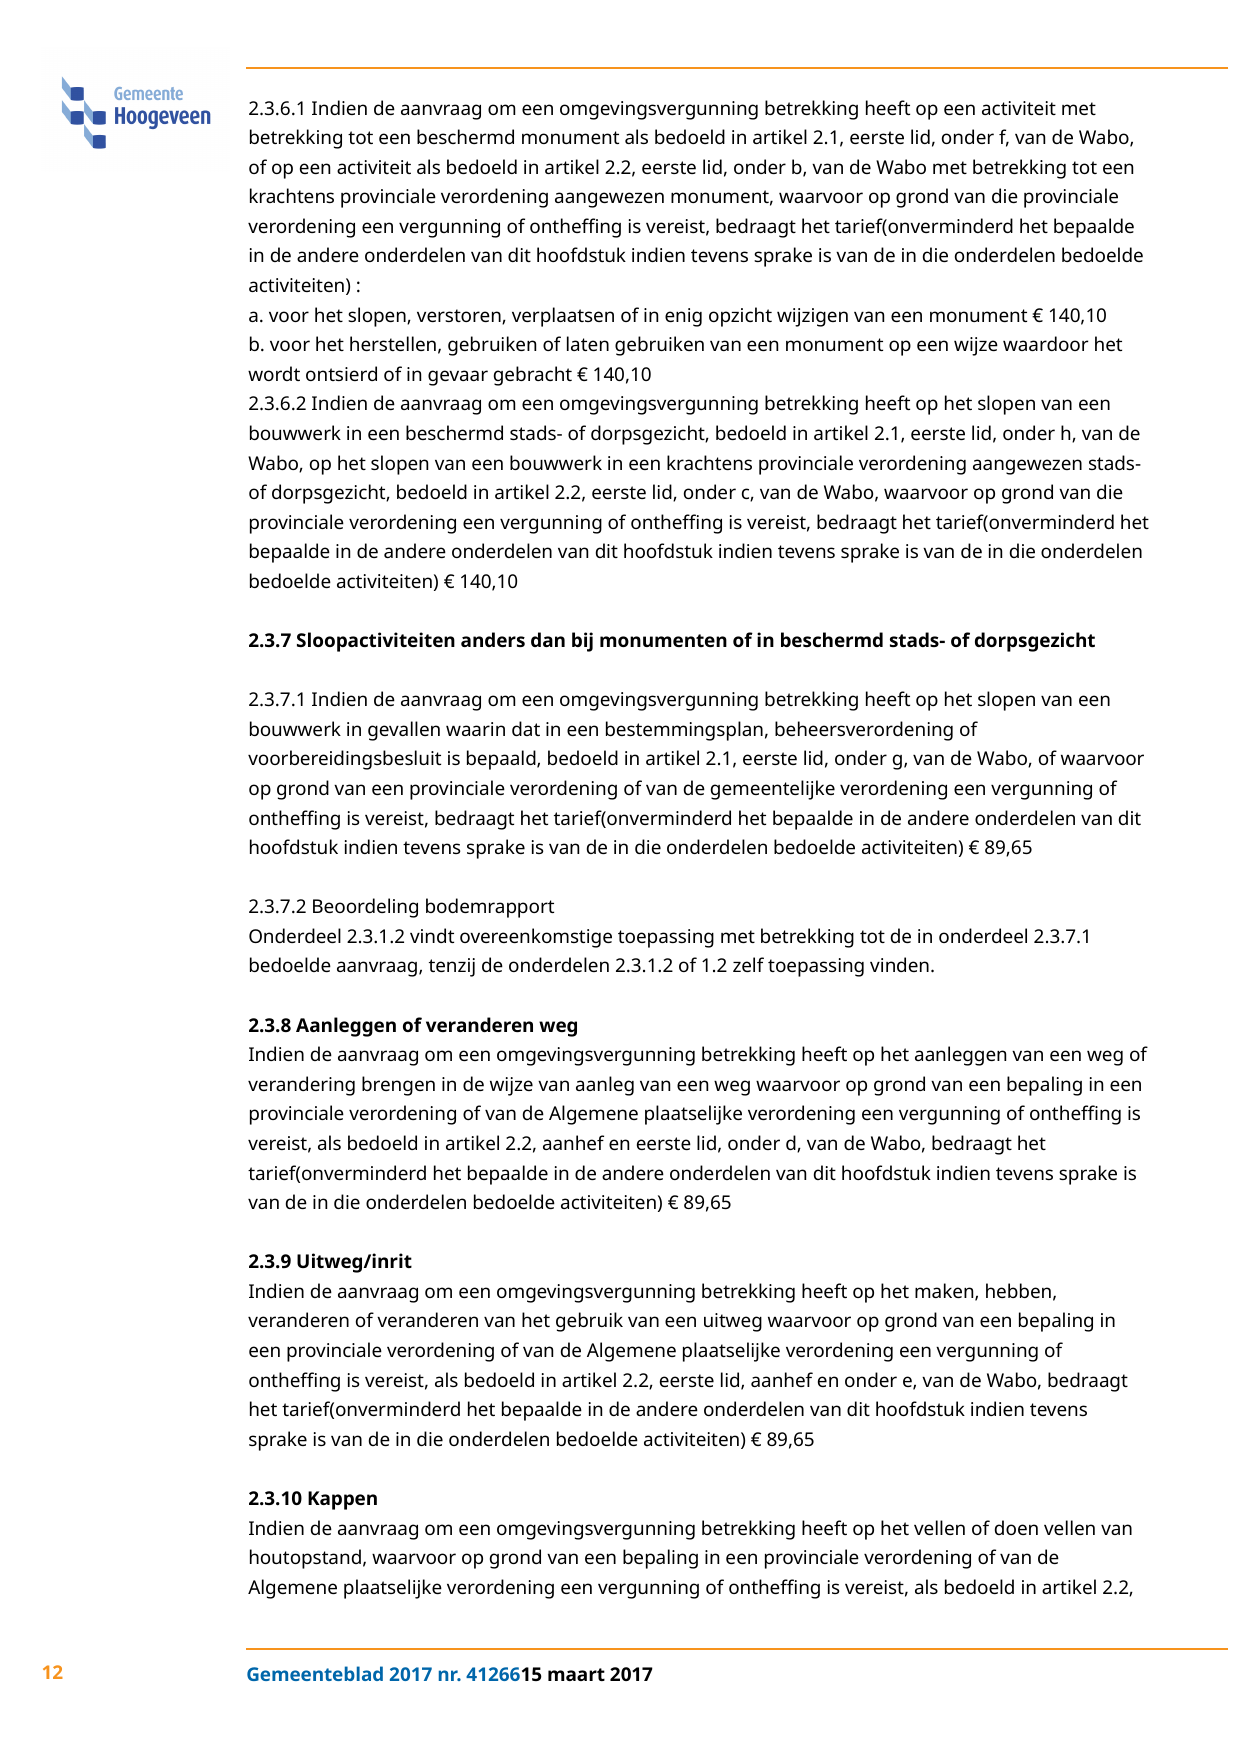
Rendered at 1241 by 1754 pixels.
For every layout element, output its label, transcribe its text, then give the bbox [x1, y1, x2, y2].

text Onderdeel 2.3.1.2 vindt overeenkomstige toepassing met betrekking tot de in onderdeel 2.3.7.1 bedoelde aanvraag, tenzij de onderdelen 2.3.1.2 of 1.2 zelf toepassing vinden. [248, 923, 1152, 978]
picture [41, 47, 231, 172]
text 2.3.7 Sloopactiviteiten anders dan bij monumenten of in beschermd stads- of dorpsgezicht [248, 627, 1152, 653]
text 2.3.7.1 Indien de aanvraag om een omgevingsvergunning betrekking heeft op het slopen van een bouwwerk in gevallen waarin dat in een bestemmingsplan, beheersverordening of voorbereidingsbesluit is bepaald, bedoeld in artikel 2.1, eerste lid, onder g, van de Wabo, of waarvoor op grond van een provinciale verordening of van de gemeentelijke verordening een vergunning of ontheffing is vereist, bedraagt het tarief(onverminderd het bepaalde in de andere onderdelen van dit hoofdstuk indien tevens sprake is van de in die onderdelen bedoelde activiteiten) € 89,65 [248, 686, 1152, 860]
text 2.3.6.2 Indien de aanvraag om een omgevingsvergunning betrekking heeft op het slopen van een bouwwerk in een beschermd stads- of dorpsgezicht, bedoeld in artikel 2.1, eerste lid, onder h, van de Wabo, op het slopen van een bouwwerk in een krachtens provinciale verordening aangewezen stads- of dorpsgezicht, bedoeld in artikel 2.2, eerste lid, onder c, van de Wabo, waarvoor op grond van die provinciale verordening een vergunning of ontheffing is vereist, bedraagt het tarief(onverminderd het bepaalde in de andere onderdelen van dit hoofdstuk indien tevens sprake is van de in die onderdelen bedoelde activiteiten) € 140,10 [248, 391, 1152, 594]
text Indien de aanvraag om een omgevingsvergunning betrekking heeft op het maken, hebben, veranderen of veranderen van het gebruik van een uitweg waarvoor op grond van een bepaling in een provinciale verordening of van de Algemene plaatselijke verordening een vergunning of ontheffing is vereist, als bedoeld in artikel 2.2, eerste lid, aanhef en onder e, van de Wabo, bedraagt het tarief(onverminderd het bepaalde in de andere onderdelen van dit hoofdstuk indien tevens sprake is van de in die onderdelen bedoelde activiteiten) € 89,65 [248, 1278, 1152, 1452]
text 2.3.10 Kappen [248, 1485, 1152, 1511]
text a. voor het slopen, verstoren, verplaatsen of in enig opzicht wijzigen van een monument € 140,10 [248, 302, 1152, 328]
text b. voor het herstellen, gebruiken of laten gebruiken van een monument op een wijze waardoor het wordt ontsierd of in gevaar gebracht € 140,10 [248, 331, 1152, 387]
text Indien de aanvraag om een omgevingsvergunning betrekking heeft op het aanleggen van een weg of verandering brengen in de wijze van aanleg van een weg waarvoor op grond van een bepaling in een provinciale verordening of van de Algemene plaatselijke verordening een vergunning of ontheffing is vereist, als bedoeld in artikel 2.2, aanhef en eerste lid, onder d, van de Wabo, bedraagt het tarief(onverminderd het bepaalde in de andere onderdelen van dit hoofdstuk indien tevens sprake is van de in die onderdelen bedoelde activiteiten) € 89,65 [248, 1041, 1152, 1215]
text 2.3.7.2 Beoordeling bodemrapport [248, 893, 1152, 919]
text 2.3.9 Uitweg/inrit [248, 1248, 1152, 1274]
text Indien de aanvraag om een omgevingsvergunning betrekking heeft op het vellen of doen vellen van houtopstand, waarvoor op grond van een bepaling in een provinciale verordening of van de Algemene plaatselijke verordening een vergunning of ontheffing is vereist, als bedoeld in artikel 2.2, [248, 1515, 1152, 1600]
text 2.3.6.1 Indien de aanvraag om een omgevingsvergunning betrekking heeft op een activiteit met betrekking tot een beschermd monument als bedoeld in artikel 2.1, eerste lid, onder f, van de Wabo, of op een activiteit als bedoeld in artikel 2.2, eerste lid, onder b, van de Wabo met betrekking tot een krachtens provinciale verordening aangewezen monument, waarvoor op grond van die provinciale verordening een vergunning of ontheffing is vereist, bedraagt het tarief(onverminderd het bepaalde in de andere onderdelen van dit hoofdstuk indien tevens sprake is van de in die onderdelen bedoelde activiteiten) : [248, 95, 1152, 298]
text 2.3.8 Aanleggen of veranderen weg [248, 1012, 1152, 1038]
